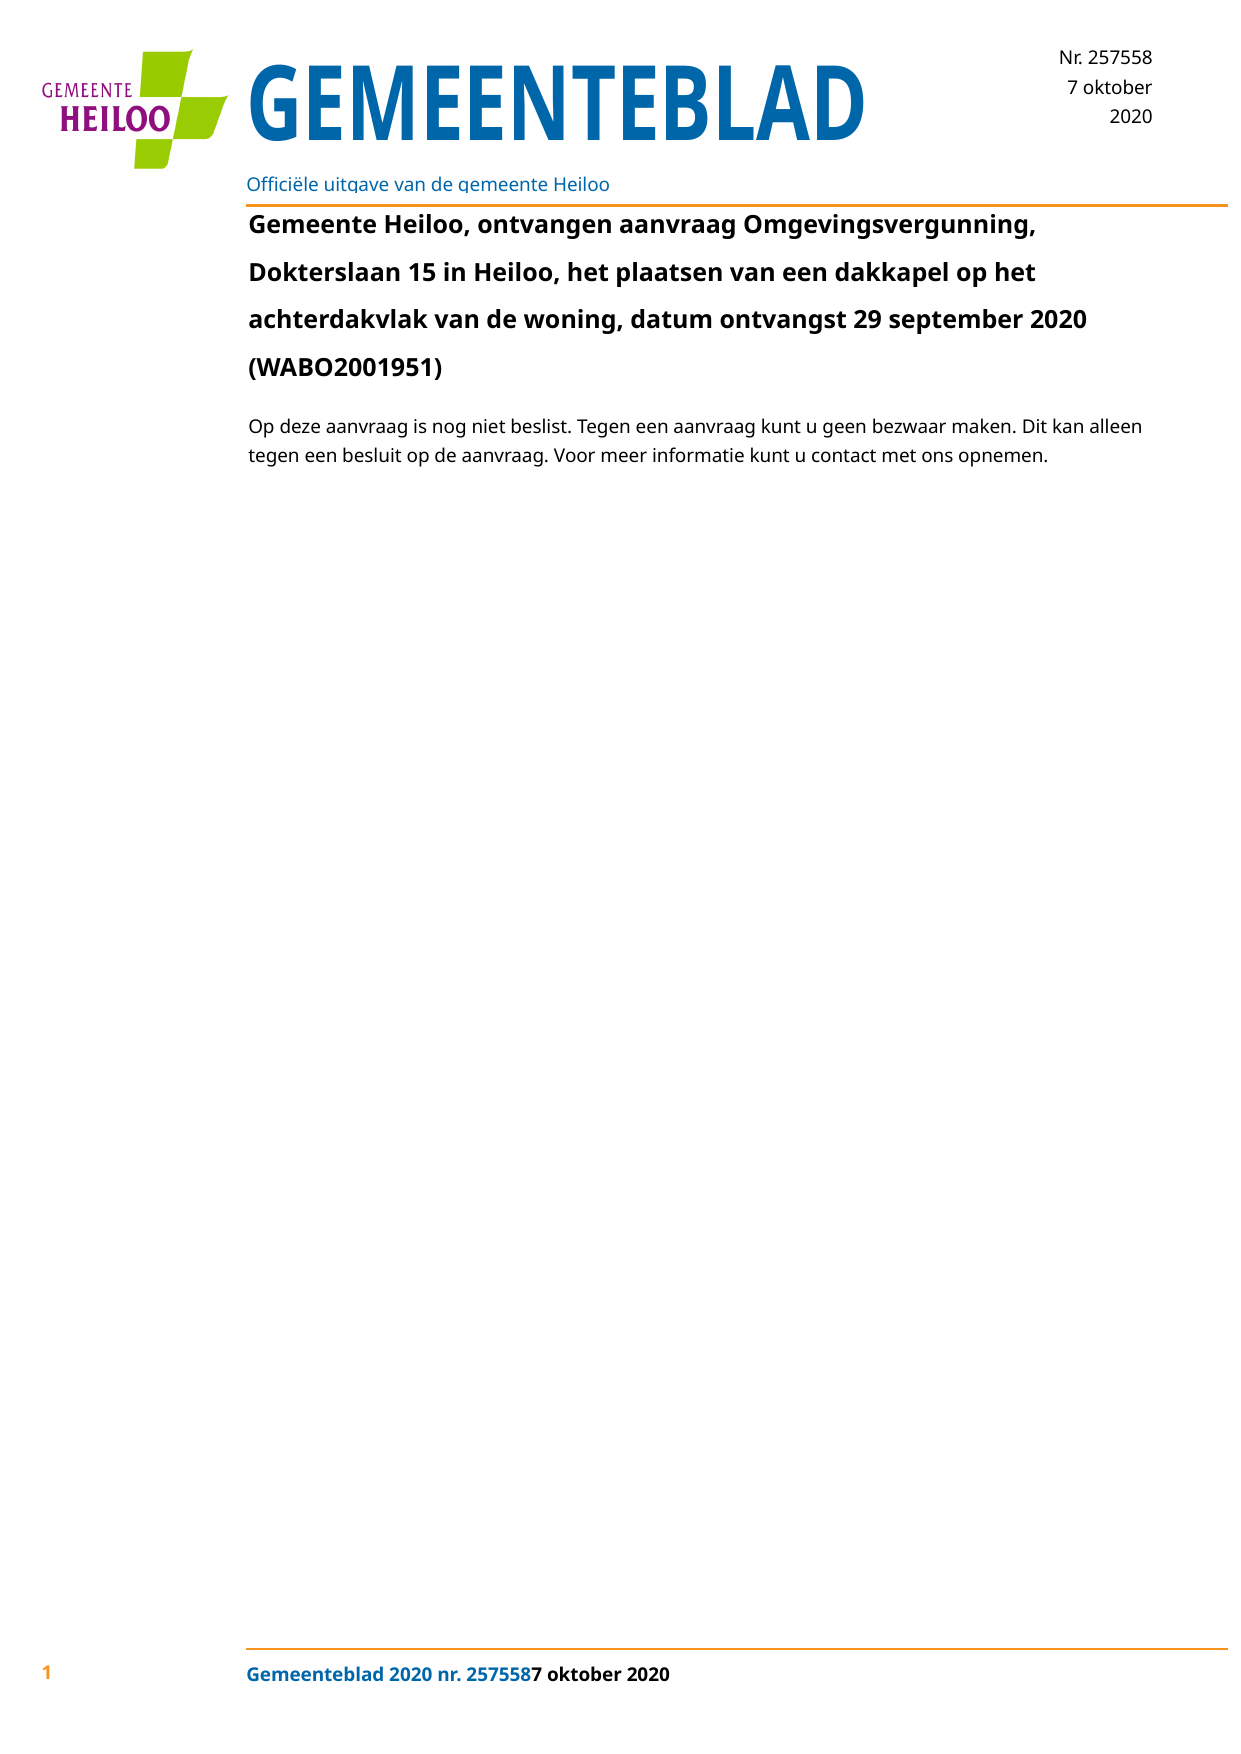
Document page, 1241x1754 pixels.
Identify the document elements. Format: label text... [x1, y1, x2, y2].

picture [41, 47, 231, 172]
text Op deze aanvraag is nog niet beslist. Tegen een aanvraag kunt u geen bezwaar maken. Dit kan alleen tegen een besluit op de aanvraag. Voor meer informatie kunt u contact met ons opnemen. [248, 413, 1152, 468]
text Gemeente Heiloo, ontvangen aanvraag Omgevingsvergunning, Dokterslaan 15 in Heiloo, het plaatsen van een dakkapel op het achterdakvlak van de woning, datum ontvangst 29 september 2020 (WABO2001951) [248, 207, 1152, 384]
